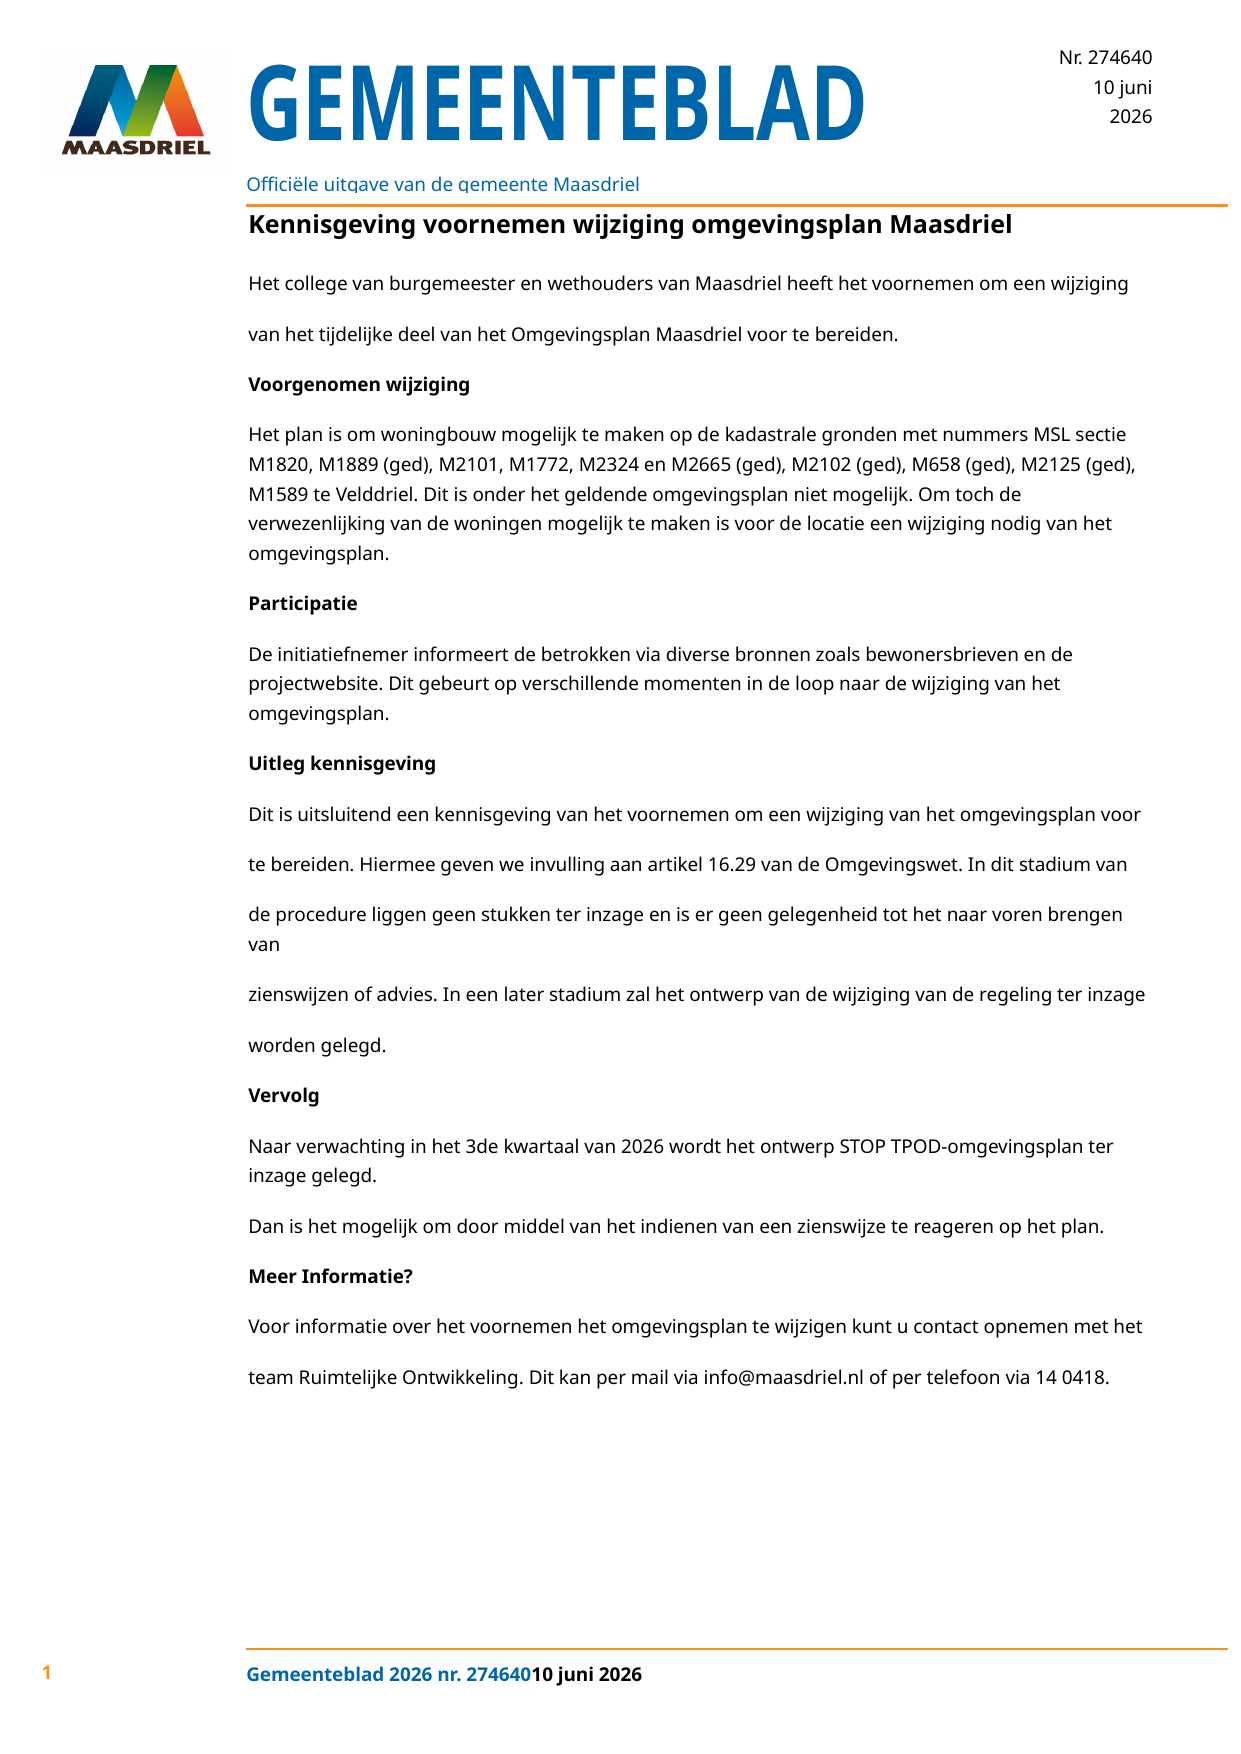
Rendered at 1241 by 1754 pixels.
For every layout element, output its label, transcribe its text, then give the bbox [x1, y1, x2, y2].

text van het tijdelijke deel van het Omgevingsplan Maasdriel voor te bereiden. [248, 321, 1152, 346]
text De initiatiefnemer informeert de betrokken via diverse bronnen zoals bewonersbrieven en de projectwebsite. Dit gebeurt op verschillende momenten in de loop naar de wijziging van het omgevingsplan. [248, 641, 1152, 726]
text Het college van burgemeester en wethouders van Maasdriel heeft het voornemen om een wijziging [248, 270, 1152, 296]
text Voor informatie over het voornemen het omgevingsplan te wijzigen kunt u contact opnemen met het [248, 1314, 1152, 1339]
text Uitleg kennisgeving [248, 750, 1152, 776]
text Meer Informatie? [248, 1263, 1152, 1289]
text Vervolg [248, 1082, 1152, 1108]
picture [41, 47, 231, 172]
text Het plan is om woningbouw mogelijk te maken op de kadastrale gronden met nummers MSL sectie M1820, M1889 (ged), M2101, M1772, M2324 en M2665 (ged), M2102 (ged), M658 (ged), M2125 (ged), M1589 te Velddriel. Dit is onder het geldende omgevingsplan niet mogelijk. Om toch de verwezenlijking van de woningen mogelijk te maken is voor de locatie een wijziging nodig van het omgevingsplan. [248, 422, 1152, 566]
text te bereiden. Hiermee geven we invulling aan artikel 16.29 van de Omgevingswet. In dit stadium van [248, 851, 1152, 877]
text Naar verwachting in het 3de kwartaal van 2026 wordt het ontwerp STOP TPOD-omgevingsplan ter inzage gelegd. [248, 1133, 1152, 1188]
text worden gelegd. [248, 1032, 1152, 1058]
text team Ruimtelijke Ontwikkeling. Dit kan per mail via info@maasdriel.nl of per telefoon via 14 0418. [248, 1364, 1152, 1390]
text Dit is uitsluitend een kennisgeving van het voornemen om een wijziging van het omgevingsplan voor [248, 801, 1152, 826]
text Voorgenomen wijziging [248, 371, 1152, 397]
text Dan is het mogelijk om door middel van het indienen van een zienswijze te reageren op het plan. [248, 1213, 1152, 1238]
text de procedure liggen geen stukken ter inzage en is er geen gelegenheid tot het naar voren brengen van [248, 902, 1152, 957]
text Kennisgeving voornemen wijziging omgevingsplan Maasdriel [248, 207, 1152, 241]
text Participatie [248, 590, 1152, 616]
text zienswijzen of advies. In een later stadium zal het ontwerp van de wijziging van de regeling ter inzage [248, 982, 1152, 1007]
